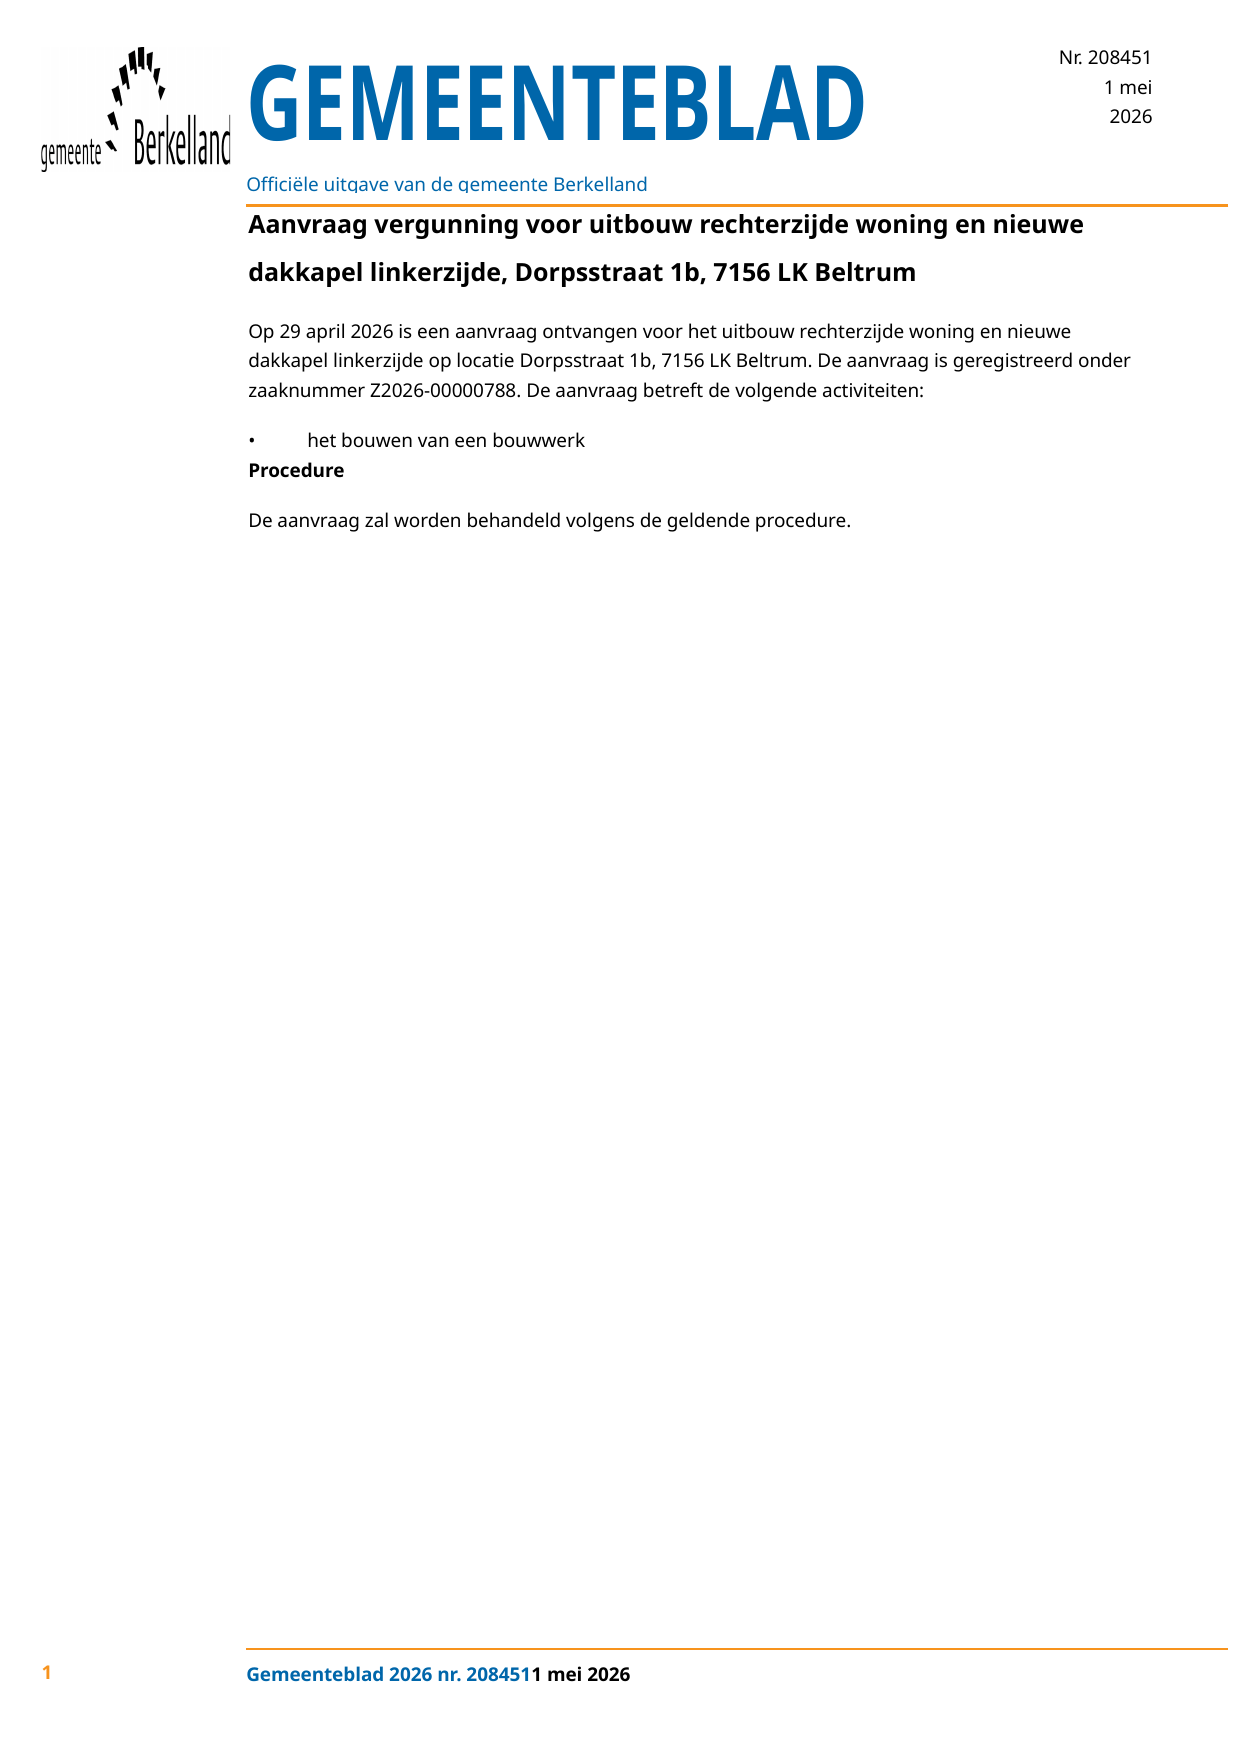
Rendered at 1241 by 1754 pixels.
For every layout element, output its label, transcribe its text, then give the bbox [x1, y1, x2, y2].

text De aanvraag zal worden behandeld volgens de geldende procedure. [248, 507, 1152, 533]
picture [41, 47, 231, 172]
text Op 29 april 2026 is een aanvraag ontvangen voor het uitbouw rechterzijde woning en nieuwe dakkapel linkerzijde op locatie Dorpsstraat 1b, 7156 LK Beltrum. De aanvraag is geregistreerd onder zaaknummer Z2026-00000788. De aanvraag betreft de volgende activiteiten: [248, 318, 1152, 403]
text Procedure [248, 457, 1152, 483]
text Aanvraag vergunning voor uitbouw rechterzijde woning en nieuwe dakkapel linkerzijde, Dorpsstraat 1b, 7156 LK Beltrum [248, 207, 1152, 288]
list het bouwen van een bouwwerk [248, 427, 1152, 453]
